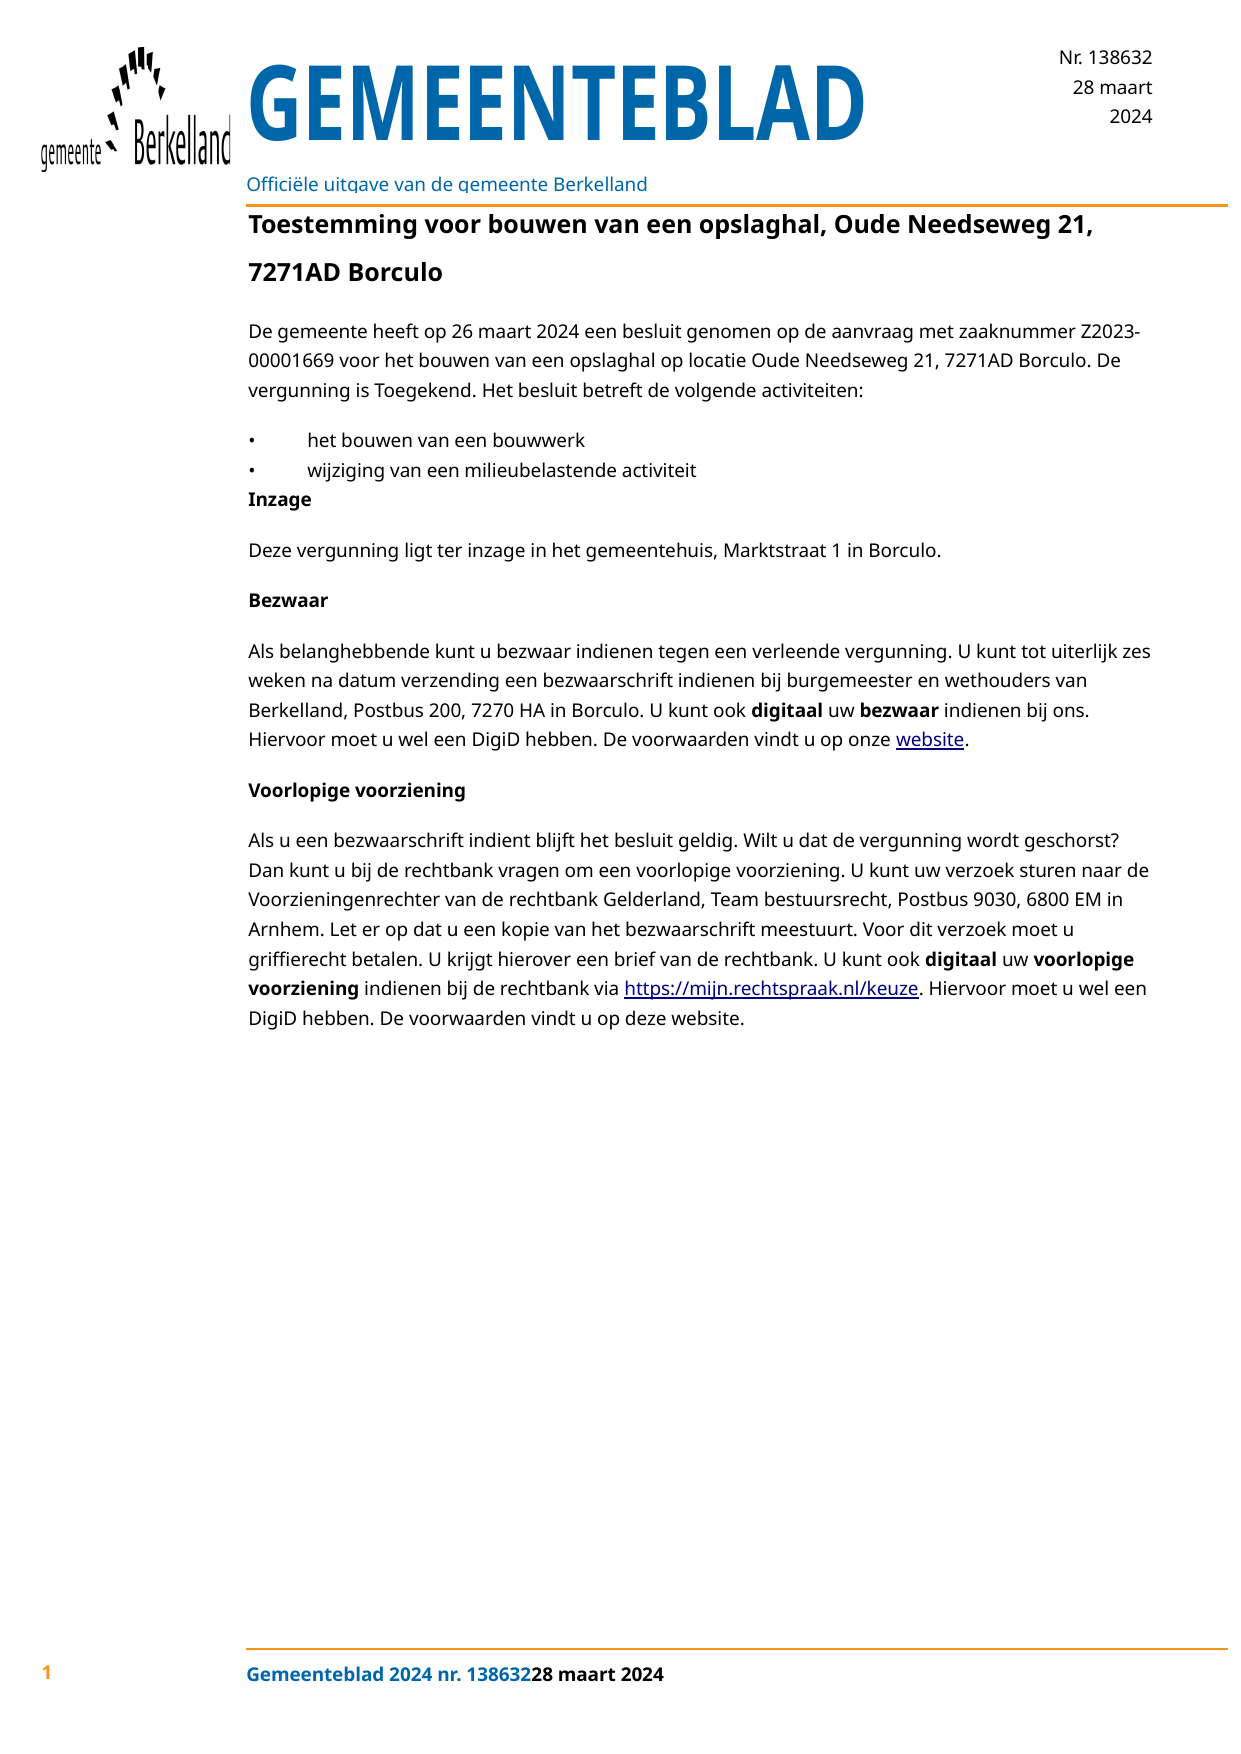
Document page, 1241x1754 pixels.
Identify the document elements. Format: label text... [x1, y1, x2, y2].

text Toestemming voor bouwen van een opslaghal, Oude Needseweg 21, 7271AD Borculo [248, 207, 1152, 288]
text Als belanghebbende kunt u bezwaar indienen tegen een verleende vergunning. U kunt tot uiterlijk zes weken na datum verzending een bezwaarschrift indienen bij burgemeester en wethouders van Berkelland, Postbus 200, 7270 HA in Borculo. U kunt ook digitaal uw bezwaar indienen bij ons. Hiervoor moet u wel een DigiD hebben. De voorwaarden vindt u op onze website. [248, 638, 1152, 752]
text Deze vergunning ligt ter inzage in het gemeentehuis, Marktstraat 1 in Borculo. [248, 537, 1152, 563]
picture [41, 47, 231, 172]
text Inzage [248, 487, 1152, 512]
list wijziging van een milieubelastende activiteit [248, 457, 1152, 483]
text Voorlopige voorziening [248, 777, 1152, 803]
list het bouwen van een bouwwerk [248, 427, 1152, 453]
text Als u een bezwaarschrift indient blijft het besluit geldig. Wilt u dat de vergunning wordt geschorst? Dan kunt u bij de rechtbank vragen om een voorlopige voorziening. U kunt uw verzoek sturen naar de Voorzieningenrechter van de rechtbank Gelderland, Team bestuursrecht, Postbus 9030, 6800 EM in Arnhem. Let er op dat u een kopie van het bezwaarschrift meestuurt. Voor dit verzoek moet u griffierecht betalen. U krijgt hierover een brief van de rechtbank. U kunt ook digitaal uw voorlopige voorziening indienen bij de rechtbank via https://mijn.rechtspraak.nl/keuze. Hiervoor moet u wel een DigiD hebben. De voorwaarden vindt u op deze website. [248, 827, 1152, 1031]
text De gemeente heeft op 26 maart 2024 een besluit genomen op de aanvraag met zaaknummer Z2023-00001669 voor het bouwen van een opslaghal op locatie Oude Needseweg 21, 7271AD Borculo. De vergunning is Toegekend. Het besluit betreft de volgende activiteiten: [248, 318, 1152, 403]
text Bezwaar [248, 587, 1152, 613]
